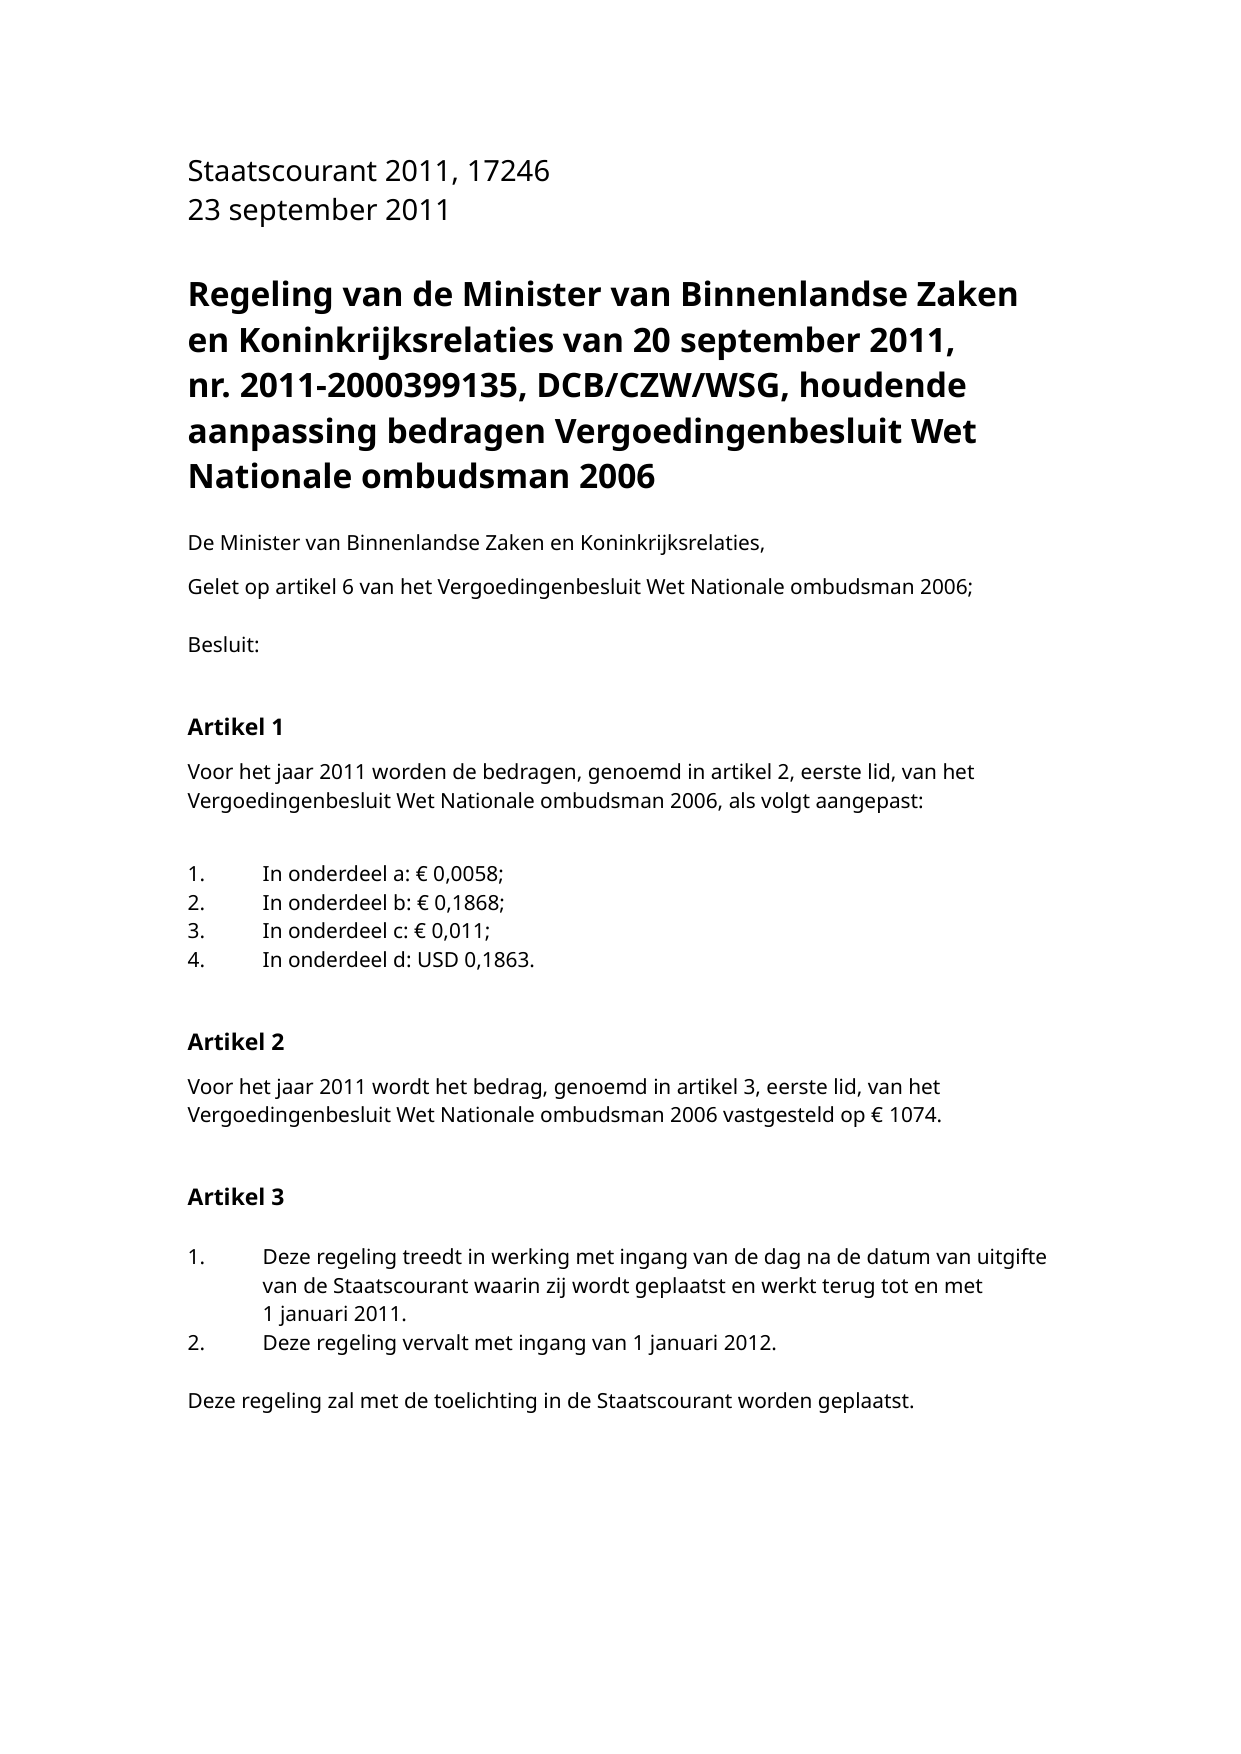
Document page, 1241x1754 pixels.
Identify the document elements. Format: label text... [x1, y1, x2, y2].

text Voor het jaar 2011 worden de bedragen, genoemd in artikel 2, eerste lid, van het Vergoedingenbesluit Wet Nationale ombudsman 2006, als volgt aangepast: [187, 757, 1053, 814]
text Voor het jaar 2011 wordt het bedrag, genoemd in artikel 3, eerste lid, van het Vergoedingenbesluit Wet Nationale ombudsman 2006 vastgesteld op € 1074. [187, 1072, 1053, 1129]
text Deze regeling zal met de toelichting in de Staatscourant worden geplaatst. [187, 1386, 1053, 1415]
subtitle Artikel 2 [187, 1026, 1053, 1057]
list In onderdeel b: € 0,1868; [187, 888, 1053, 916]
text Gelet op artikel 6 van het Vergoedingenbesluit Wet Nationale ombudsman 2006; [187, 572, 1053, 600]
list In onderdeel d: USD 0,1863. [187, 945, 1053, 973]
text Staatscourant 2011, 17246 [187, 150, 1053, 190]
text De Minister van Binnenlandse Zaken en Koninkrijksrelaties, [187, 528, 1053, 557]
text 23 september 2011 [187, 190, 1053, 229]
list Deze regeling vervalt met ingang van 1 januari 2012. [187, 1328, 1053, 1356]
list In onderdeel a: € 0,0058; [187, 859, 1053, 888]
list Deze regeling treedt in werking met ingang van de dag na de datum van uitgifte van de Staatscourant waarin zij wordt geplaatst en werkt terug tot en met 1 januari 2011. [187, 1242, 1053, 1328]
text Besluit: [187, 630, 1053, 659]
subtitle Artikel 1 [187, 711, 1053, 742]
subtitle Artikel 3 [187, 1181, 1053, 1212]
list In onderdeel c: € 0,011; [187, 916, 1053, 945]
subtitle Regeling van de Minister van Binnenlandse Zaken en Koninkrijksrelaties van 20 september 2011, nr. 2011-2000399135, DCB/CZW/WSG, houdende aanpassing bedragen Vergoedingenbesluit Wet Nationale ombudsman 2006 [187, 271, 1053, 498]
